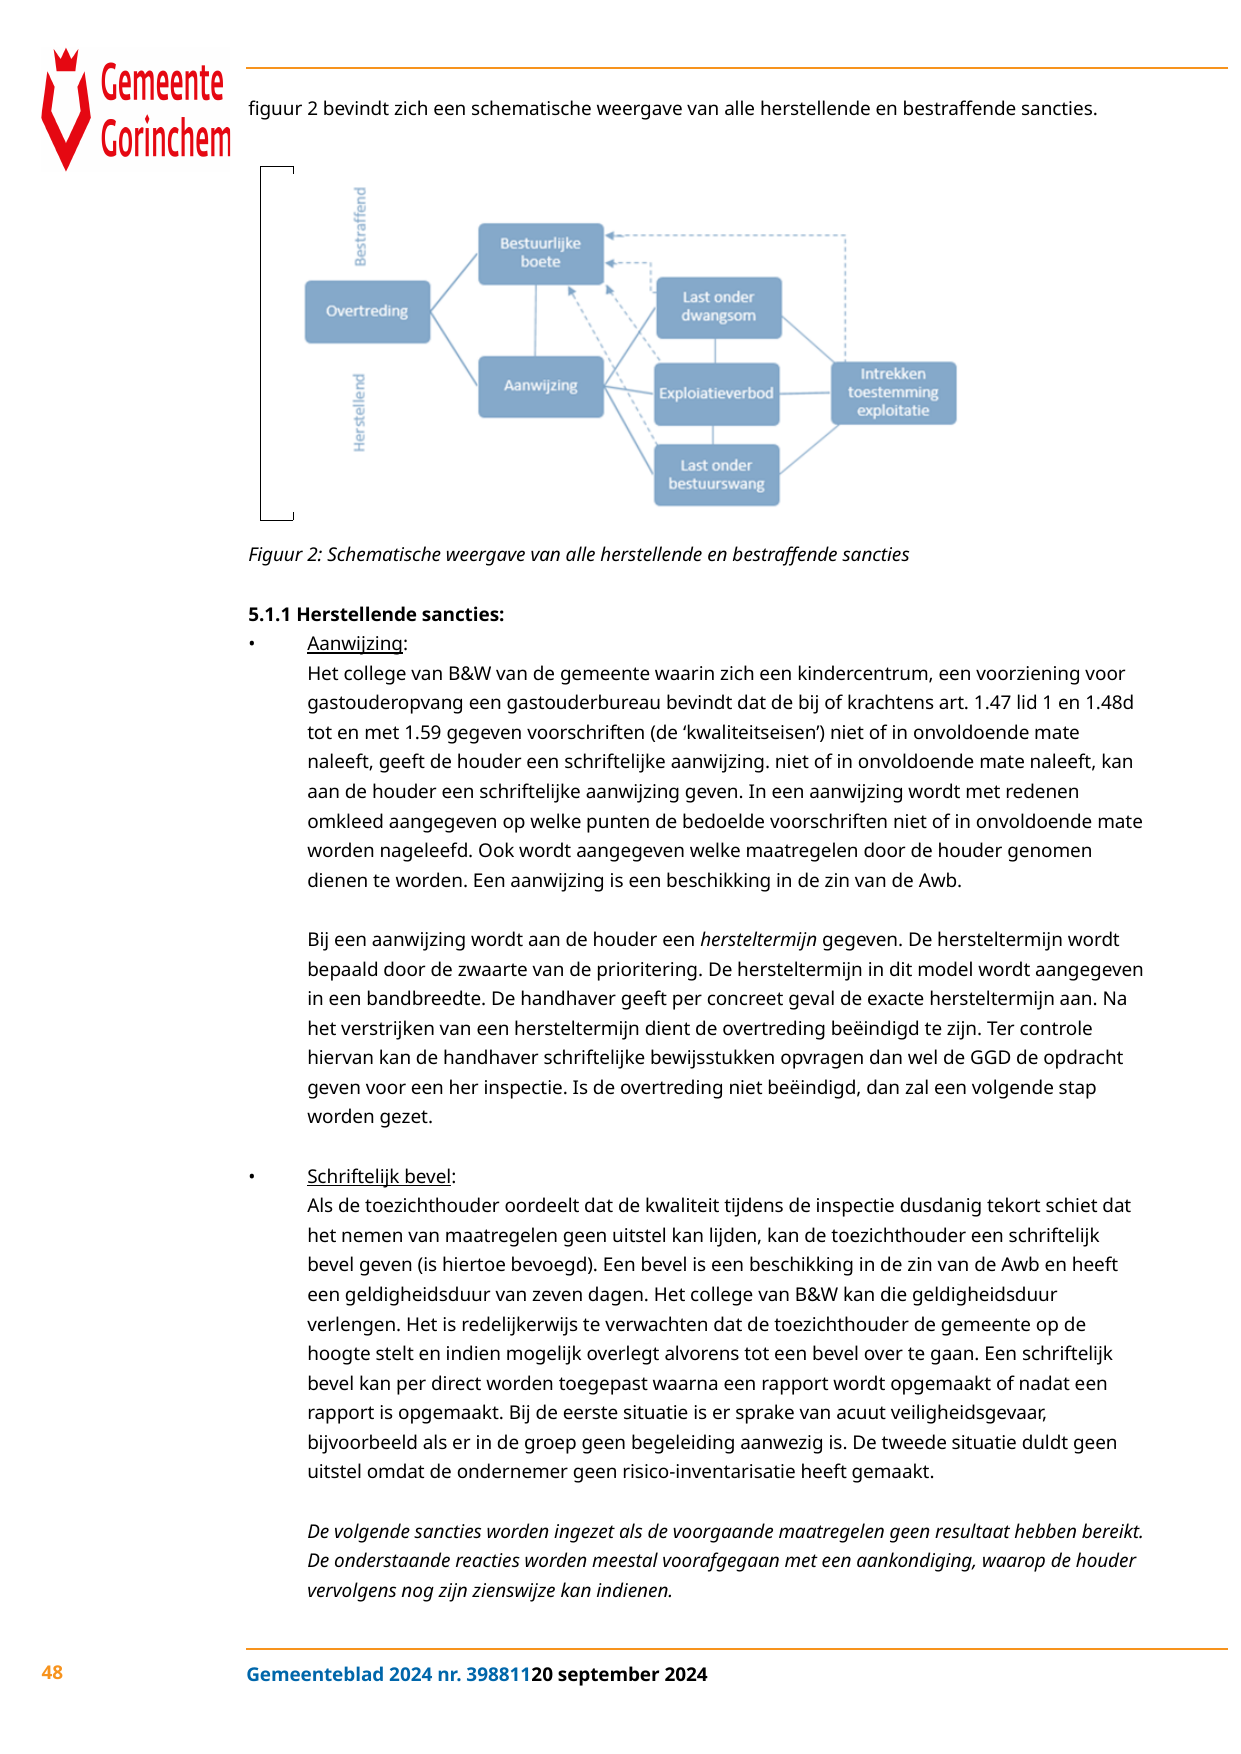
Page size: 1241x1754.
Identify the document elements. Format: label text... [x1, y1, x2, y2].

list De volgende sancties worden ingezet als de voorgaande maatregelen geen resultaat hebben bereikt. De onderstaande reacties worden meestal voorafgegaan met een aankondiging, waarop de houder vervolgens nog zijn zienswijze kan indienen. [248, 1518, 1152, 1603]
text Figuur 2: Schematische weergave van alle herstellende en bestraffende sancties [248, 542, 1152, 567]
list Schriftelijk bevel: [248, 1163, 1152, 1189]
text figuur 2 bevindt zich een schematische weergave van alle herstellende en bestraffende sancties. [248, 95, 1152, 121]
list Als de toezichthouder oordeelt dat de kwaliteit tijdens de inspectie dusdanig tekort schiet dat het nemen van maatregelen geen uitstel kan lijden, kan de toezichthouder een schriftelijk bevel geven (is hiertoe bevoegd). Een bevel is een beschikking in de zin van de Awb en heeft een geldigheidsduur van zeven dagen. Het college van B&W kan die geldigheidsduur verlengen. Het is redelijkerwijs te verwachten dat de toezichthouder de gemeente op de hoogte stelt en indien mogelijk overlegt alvorens tot een bevel over te gaan. Een schriftelijk bevel kan per direct worden toegepast waarna een rapport wordt opgemaakt of nadat een rapport is opgemaakt. Bij de eerste situatie is er sprake van acuut veiligheidsgevaar, bijvoorbeeld als er in de groep geen begeleiding aanwezig is. De tweede situatie duldt geen uitstel omdat de ondernemer geen risico-inventarisatie heeft gemaakt. [248, 1192, 1152, 1484]
picture [268, 174, 1036, 512]
list Het college van B&W van de gemeente waarin zich een kindercentrum, een voorziening voor gastouderopvang een gastouderbureau bevindt dat de bij of krachtens art. 1.47 lid 1 en 1.48d tot en met 1.59 gegeven voorschriften (de ‘kwaliteitseisen’) niet of in onvoldoende mate naleeft, geeft de houder een schriftelijke aanwijzing. niet of in onvoldoende mate naleeft, kan aan de houder een schriftelijke aanwijzing geven. In een aanwijzing wordt met redenen omkleed aangegeven op welke punten de bedoelde voorschriften niet of in onvoldoende mate worden nageleefd. Ook wordt aangegeven welke maatregelen door de houder genomen dienen te worden. Een aanwijzing is een beschikking in de zin van de Awb. [248, 660, 1152, 893]
list Bij een aanwijzing wordt aan de houder een hersteltermijn gegeven. De hersteltermijn wordt bepaald door de zwaarte van de prioritering. De hersteltermijn in dit model wordt aangegeven in een bandbreedte. De handhaver geeft per concreet geval de exacte hersteltermijn aan. Na het verstrijken van een hersteltermijn dient de overtreding beëindigd te zijn. Ter controle hiervan kan de handhaver schriftelijke bewijsstukken opvragen dan wel de GGD de opdracht geven voor een her inspectie. Is de overtreding niet beëindigd, dan zal een volgende stap worden gezet. [248, 926, 1152, 1129]
list Aanwijzing: [248, 630, 1152, 656]
picture [41, 47, 231, 172]
text 5.1.1 Herstellende sancties: [248, 601, 1152, 627]
